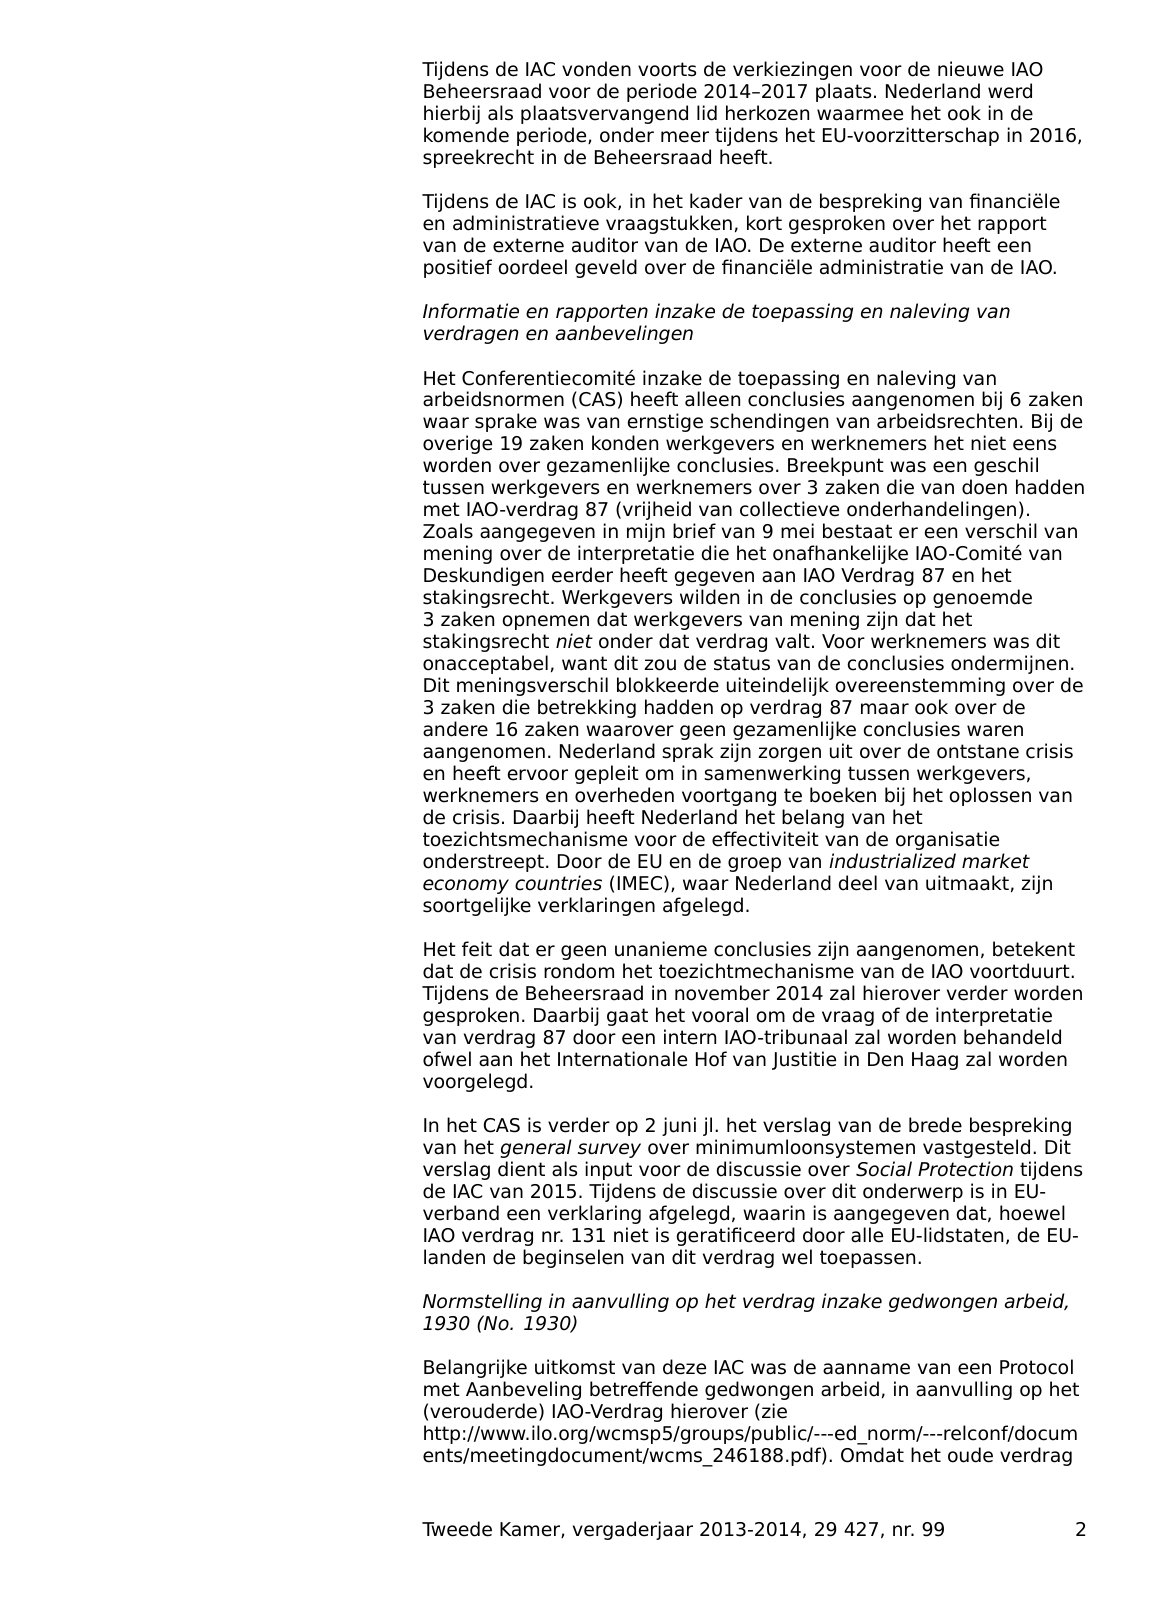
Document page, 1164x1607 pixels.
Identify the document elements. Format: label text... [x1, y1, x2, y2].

text Het Conferentiecomité inzake de toepassing en naleving van arbeidsnormen (CAS) heeft alleen conclusies aangenomen bij 6 zaken waar sprake was van ernstige schendingen van arbeidsrechten. Bij de overige 19 zaken konden werkgevers en werknemers het niet eens worden over gezamenlijke conclusies. Breekpunt was een geschil tussen werkgevers en werknemers over 3 zaken die van doen hadden met IAO-verdrag 87 (vrijheid van collectieve onderhandelingen). Zoals aangegeven in mijn brief van 9 mei bestaat er een verschil van mening over de interpretatie die het onafhankelijke IAO-Comité van Deskundigen eerder heeft gegeven aan IAO Verdrag 87 en het stakingsrecht. Werkgevers wilden in de conclusies op genoemde 3 zaken opnemen dat werkgevers van mening zijn dat het stakingsrecht niet onder dat verdrag valt. Voor werknemers was dit onacceptabel, want dit zou de status van de conclusies ondermijnen. Dit meningsverschil blokkeerde uiteindelijk overeenstemming over de 3 zaken die betrekking hadden op verdrag 87 maar ook over de andere 16 zaken waarover geen gezamenlijke conclusies waren aangenomen. Nederland sprak zijn zorgen uit over de ontstane crisis en heeft ervoor gepleit om in samenwerking tussen werkgevers, werknemers en overheden voortgang te boeken bij het oplossen van de crisis. Daarbij heeft Nederland het belang van het toezichtsmechanisme voor de effectiviteit van de organisatie onderstreept. Door de EU en de groep van industrialized market economy countries (IMEC), waar Nederland deel van uitmaakt, zijn soortgelijke verklaringen afgelegd. [422, 367, 1087, 917]
subtitle Informatie en rapporten inzake de toepassing en naleving van verdragen en aanbevelingen [422, 301, 1087, 345]
text Tijdens de IAC vonden voorts de verkiezingen voor de nieuwe IAO Beheersraad voor de periode 2014–2017 plaats. Nederland werd hierbij als plaatsvervangend lid herkozen waarmee het ook in de komende periode, onder meer tijdens het EU-voorzitterschap in 2016, spreekrecht in de Beheersraad heeft. [422, 59, 1087, 169]
text In het CAS is verder op 2 juni jl. het verslag van de brede bespreking van het general survey over minimumloonsystemen vastgesteld. Dit verslag dient als input voor de discussie over Social Protection tijdens de IAC van 2015. Tijdens de discussie over dit onderwerp is in EU-verband een verklaring afgelegd, waarin is aangegeven dat, hoewel IAO verdrag nr. 131 niet is geratificeerd door alle EU-lidstaten, de EU-landen de beginselen van dit verdrag wel toepassen. [422, 1115, 1087, 1269]
text Het feit dat er geen unanieme conclusies zijn aangenomen, betekent dat de crisis rondom het toezichtmechanisme van de IAO voortduurt. Tijdens de Beheersraad in november 2014 zal hierover verder worden gesproken. Daarbij gaat het vooral om de vraag of de interpretatie van verdrag 87 door een intern IAO-tribunaal zal worden behandeld ofwel aan het Internationale Hof van Justitie in Den Haag zal worden voorgelegd. [422, 939, 1087, 1093]
text Belangrijke uitkomst van deze IAC was de aanname van een Protocol met Aanbeveling betreffende gedwongen arbeid, in aanvulling op het (verouderde) IAO-Verdrag hierover (zie http://www.ilo.org/wcmsp5/groups/public/---ed_norm/---relconf/documents/meetingdocument/wcms_246188.pdf). Omdat het oude verdrag [422, 1357, 1087, 1467]
text Tijdens de IAC is ook, in het kader van de bespreking van financiële en administratieve vraagstukken, kort gesproken over het rapport van de externe auditor van de IAO. De externe auditor heeft een positief oordeel geveld over de financiële administratie van de IAO. [422, 191, 1087, 279]
subtitle Normstelling in aanvulling op het verdrag inzake gedwongen arbeid, 1930 (No. 1930) [422, 1291, 1087, 1335]
